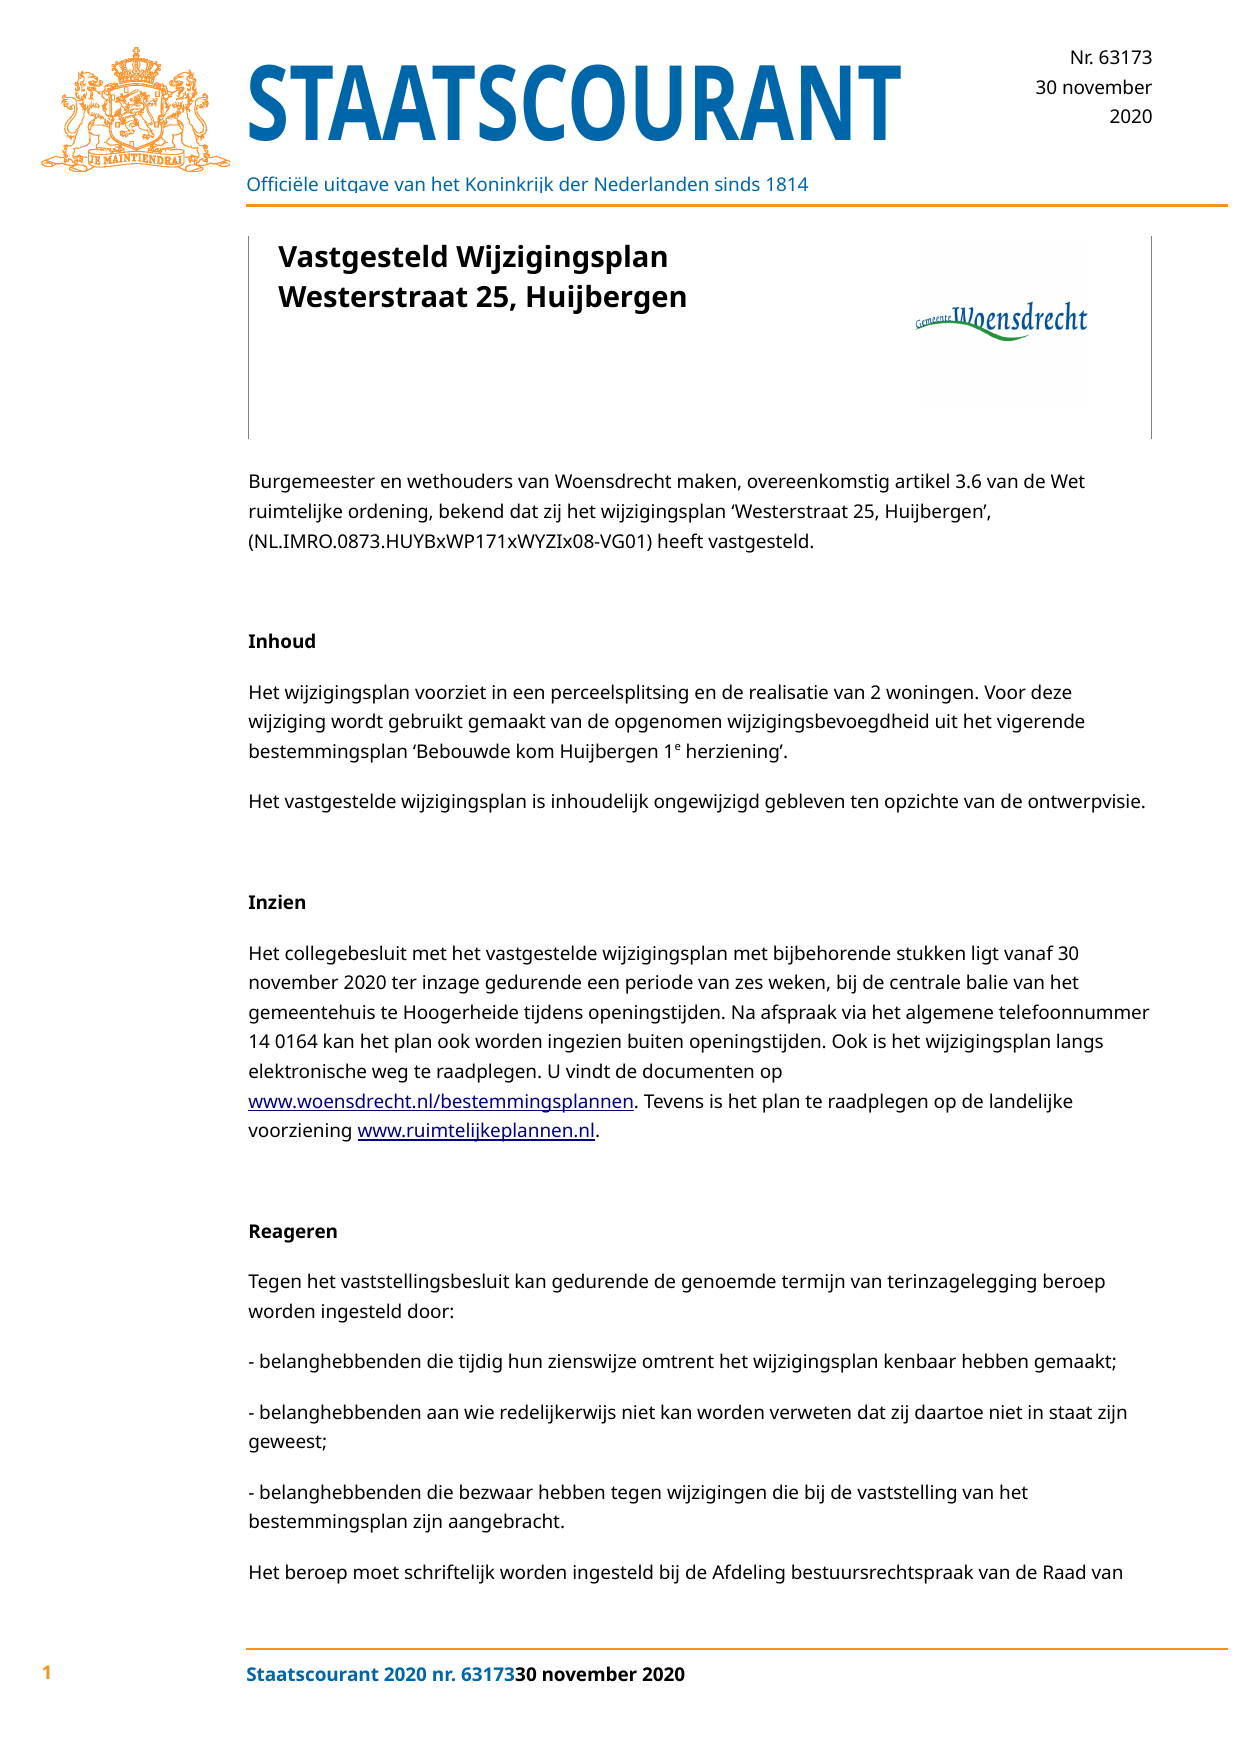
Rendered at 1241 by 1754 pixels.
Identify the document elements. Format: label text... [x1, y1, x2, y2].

picture [41, 47, 231, 172]
table_header [1090, 236, 1151, 413]
text Het vastgestelde wijzigingsplan is inhoudelijk ongewijzigd gebleven ten opzichte van de ontwerpvisie. [248, 789, 1152, 814]
text - belanghebbenden die tijdig hun zienswijze omtrent het wijzigingsplan kenbaar hebben gemaakt; [248, 1349, 1152, 1374]
text - belanghebbenden die bezwaar hebben tegen wijzigingen die bij de vaststelling van het bestemmingsplan zijn aangebracht. [248, 1479, 1152, 1534]
table_header Vastgesteld Wijzigingsplan Westerstraat 25, Huijbergen [249, 236, 850, 439]
text Reageren [248, 1218, 1152, 1244]
text Het collegebesluit met het vastgestelde wijzigingsplan met bijbehorende stukken ligt vanaf 30 november 2020 ter inzage gedurende een periode van zes weken, bij de centrale balie van het gemeentehuis te Hoogerheide tijdens openingstijden. Na afspraak via het algemene telefoonnummer 14 0164 kan het plan ook worden ingezien buiten openingstijden. Ook is het wijzigingsplan langs elektronische weg te raadplegen. U vindt de documenten op www.woensdrecht.nl/bestemmingsplannen. Tevens is het plan te raadplegen op de landelijke voorziening www.ruimtelijkeplannen.nl. [248, 940, 1152, 1143]
text Tegen het vaststellingsbesluit kan gedurende de genoemde termijn van terinzagelegging beroep worden ingesteld door: [248, 1269, 1152, 1324]
text Burgemeester en wethouders van Woensdrecht maken, overeenkomstig artikel 3.6 van de Wet ruimtelijke ordening, bekend dat zij het wijzigingsplan ‘Westerstraat 25, Huijbergen’, (NL.IMRO.0873.HUYBxWP171xWYZIx08-VG01) heeft vastgesteld. [248, 469, 1152, 553]
text Het beroep moet schriftelijk worden ingesteld bij de Afdeling bestuursrechtspraak van de Raad van [248, 1559, 1152, 1585]
table_header [850, 236, 912, 413]
table_header [850, 414, 1151, 439]
text Inzien [248, 889, 1152, 915]
picture [912, 236, 1090, 414]
text - belanghebbenden aan wie redelijkerwijs niet kan worden verweten dat zij daartoe niet in staat zijn geweest; [248, 1399, 1152, 1454]
text Inhoud [248, 629, 1152, 654]
text Het wijzigingsplan voorziet in een perceelsplitsing en de realisatie van 2 woningen. Voor deze wijziging wordt gebruikt gemaakt van de opgenomen wijzigingsbevoegdheid uit het vigerende bestemmingsplan ‘Bebouwde kom Huijbergen 1e herziening’. [248, 679, 1152, 764]
